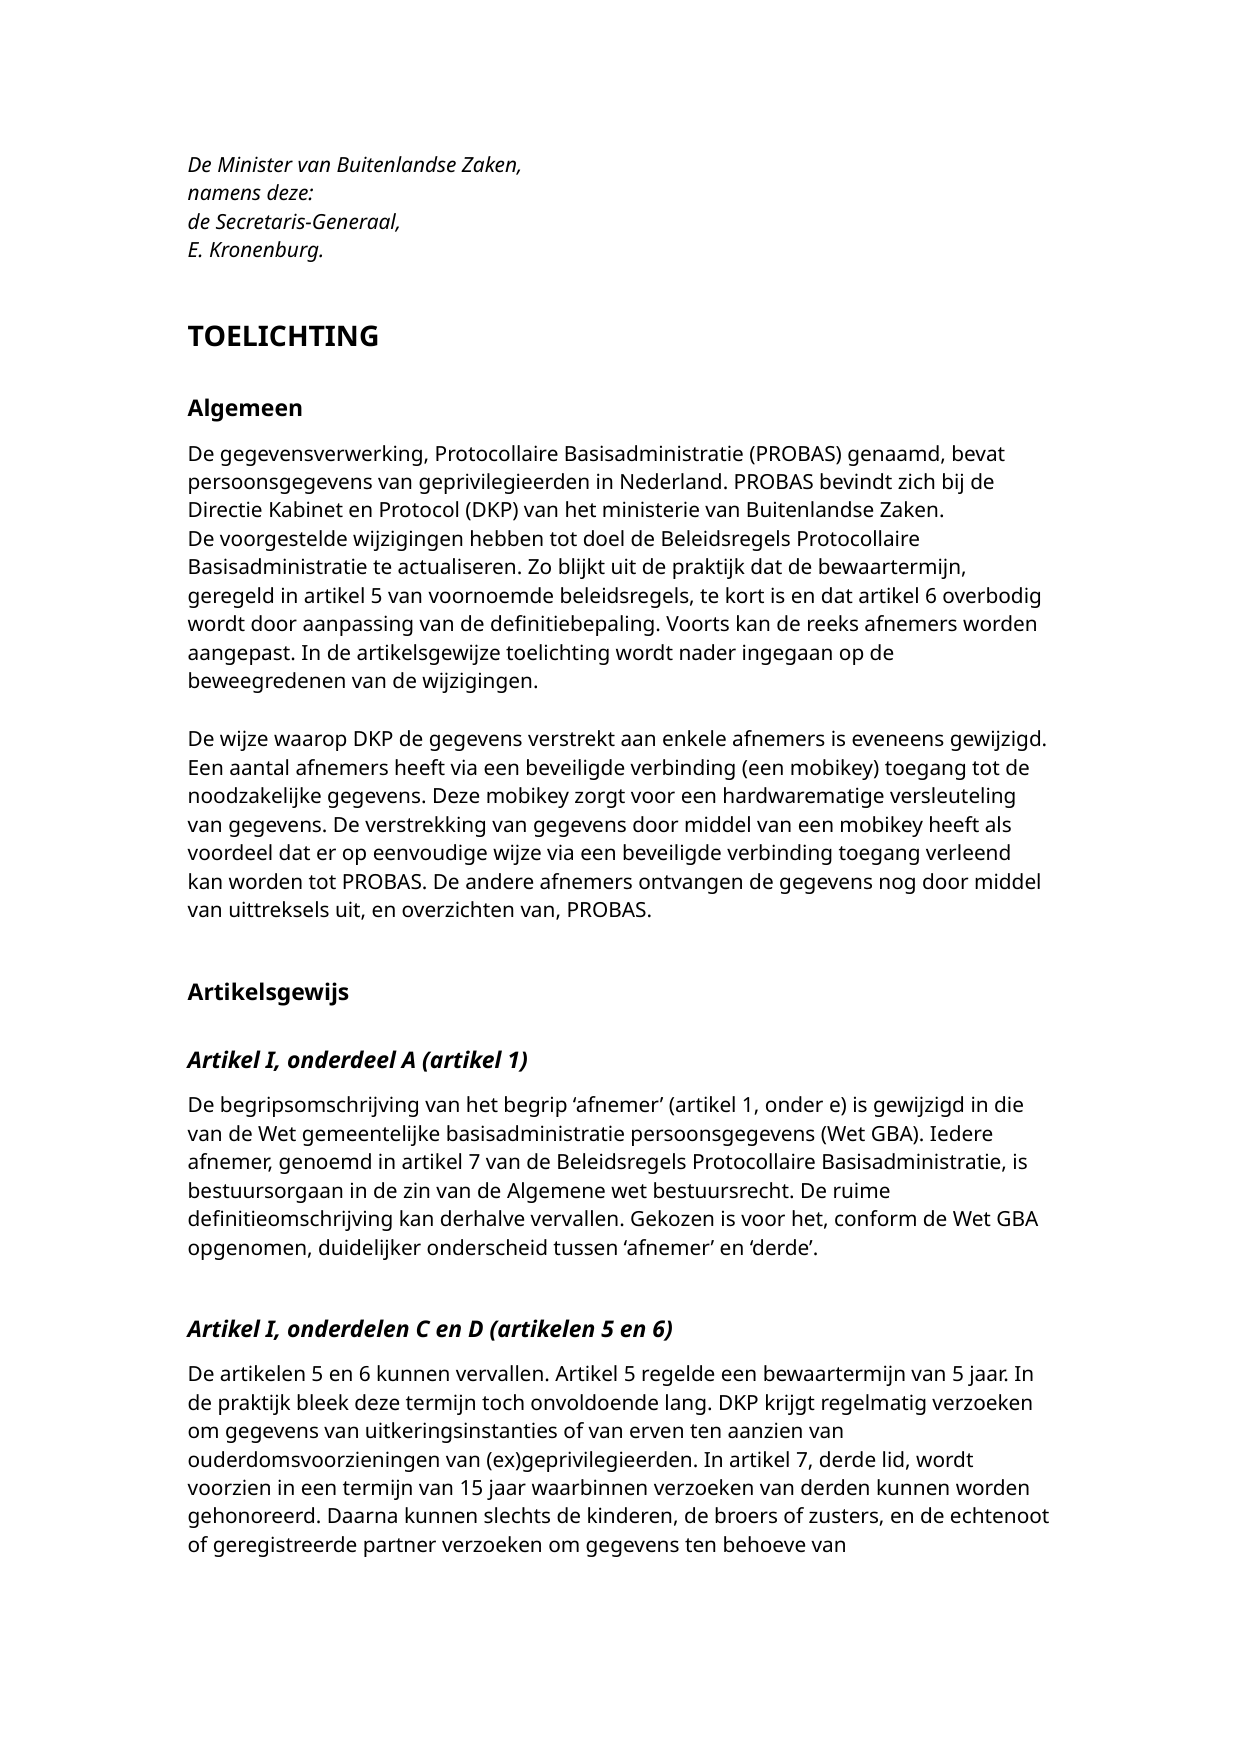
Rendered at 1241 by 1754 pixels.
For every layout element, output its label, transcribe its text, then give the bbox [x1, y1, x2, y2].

text De wijze waarop DKP de gegevens verstrekt aan enkele afnemers is eveneens gewijzigd. Een aantal afnemers heeft via een beveiligde verbinding (een mobikey) toegang tot de noodzakelijke gegevens. Deze mobikey zorgt voor een hardwarematige versleuteling van gegevens. De verstrekking van gegevens door middel van een mobikey heeft als voordeel dat er op eenvoudige wijze via een beveiligde verbinding toegang verleend kan worden tot PROBAS. De andere afnemers ontvangen de gegevens nog door middel van uittreksels uit, en overzichten van, PROBAS. [187, 724, 1053, 924]
text De artikelen 5 en 6 kunnen vervallen. Artikel 5 regelde een bewaartermijn van 5 jaar. In de praktijk bleek deze termijn toch onvoldoende lang. DKP krijgt regelmatig verzoeken om gegevens van uitkeringsinstanties of van erven ten aanzien van ouderdomsvoorzieningen van (ex)geprivilegieerden. In artikel 7, derde lid, wordt voorzien in een termijn van 15 jaar waarbinnen verzoeken van derden kunnen worden gehonoreerd. Daarna kunnen slechts de kinderen, de broers of zusters, en de echtenoot of geregistreerde partner verzoeken om gegevens ten behoeve van [187, 1359, 1053, 1558]
text de Secretaris-Generaal, [187, 207, 1053, 235]
subtitle TOELICHTING [187, 316, 1053, 355]
subtitle Algemeen [187, 392, 1053, 424]
text De gegevensverwerking, Protocollaire Basisadministratie (PROBAS) genaamd, bevat persoonsgegevens van geprivilegieerden in Nederland. PROBAS bevindt zich bij de Directie Kabinet en Protocol (DKP) van het ministerie van Buitenlandse Zaken. [187, 439, 1053, 524]
text De Minister van Buitenlandse Zaken, [187, 150, 1053, 178]
text De begripsomschrijving van het begrip ‘afnemer’ (artikel 1, onder e) is gewijzigd in die van de Wet gemeentelijke basisadministratie persoonsgegevens (Wet GBA). Iedere afnemer, genoemd in artikel 7 van de Beleidsregels Protocollaire Basisadministratie, is bestuursorgaan in de zin van de Algemene wet bestuursrecht. De ruime definitieomschrijving kan derhalve vervallen. Gekozen is voor het, conform de Wet GBA opgenomen, duidelijker onderscheid tussen ‘afnemer’ en ‘derde’. [187, 1091, 1053, 1261]
subtitle Artikelsgewijs [187, 976, 1053, 1007]
text namens deze: [187, 178, 1053, 207]
subtitle Artikel I, onderdelen C en D (artikelen 5 en 6) [187, 1313, 1053, 1344]
text E. Kronenburg. [187, 235, 1053, 264]
text De voorgestelde wijzigingen hebben tot doel de Beleidsregels Protocollaire Basisadministratie te actualiseren. Zo blijkt uit de praktijk dat de bewaartermijn, geregeld in artikel 5 van voornoemde beleidsregels, te kort is en dat artikel 6 overbodig wordt door aanpassing van de definitiebepaling. Voorts kan de reeks afnemers worden aangepast. In de artikelsgewijze toelichting wordt nader ingegaan op de beweegredenen van de wijzigingen. [187, 524, 1053, 694]
subtitle Artikel I, onderdeel A (artikel 1) [187, 1044, 1053, 1076]
